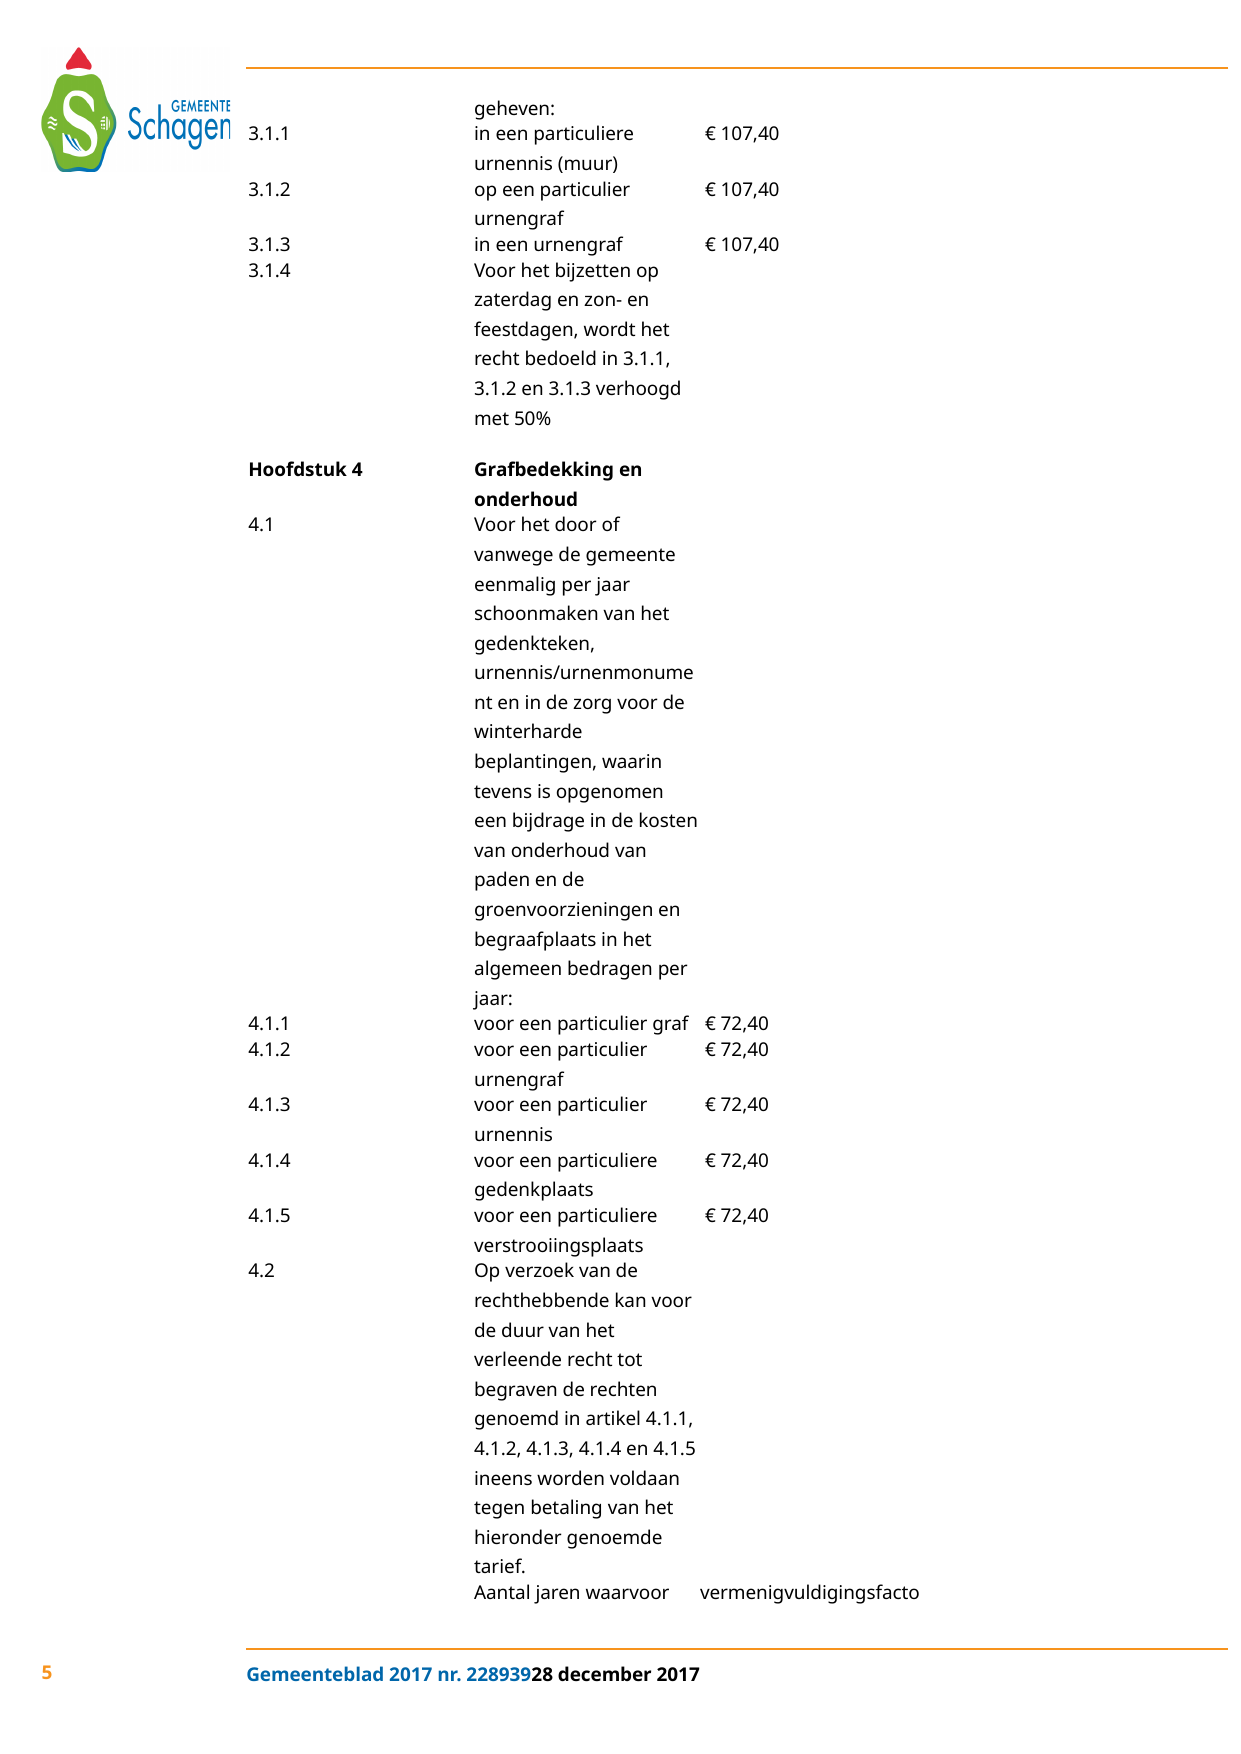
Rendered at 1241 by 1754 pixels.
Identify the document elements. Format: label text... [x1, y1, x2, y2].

table_cell € 107,40 [700, 231, 926, 257]
table_cell € 72,40 [700, 1011, 926, 1036]
table_cell [926, 1579, 1152, 1605]
table_cell Aantal jaren waarvoor [474, 1579, 700, 1605]
table_cell [474, 431, 700, 456]
table_cell € 72,40 [700, 1202, 926, 1258]
table_cell € 72,40 [700, 1092, 926, 1147]
table_cell [700, 431, 926, 456]
table_cell [248, 1579, 474, 1605]
table_cell [926, 456, 1152, 512]
picture [41, 47, 231, 172]
table_cell 4.1.1 [248, 1011, 474, 1036]
table_cell in een particuliere urnennis (muur) [474, 121, 700, 176]
table_cell 3.1.2 [248, 176, 474, 231]
table_cell 4.2 [248, 1258, 474, 1579]
table_cell 4.1 [248, 512, 474, 1011]
table_cell Voor het door of vanwege de gemeente eenmalig per jaar schoonmaken van het gedenkteken, urnennis/urnenmonument en in de zorg voor de winterharde beplantingen, waarin tevens is opgenomen een bijdrage in de kosten van onderhoud van paden en de groenvoorzieningen en begraafplaats in het algemeen bedragen per jaar: [474, 512, 700, 1011]
table_cell voor een particulier urnengraf [474, 1036, 700, 1092]
table_cell [700, 257, 926, 431]
table_cell [248, 95, 474, 121]
table_cell € 72,40 [700, 1147, 926, 1202]
table_cell 4.1.5 [248, 1202, 474, 1258]
table_cell [248, 431, 474, 456]
table_cell [700, 95, 926, 121]
table_cell voor een particuliere gedenkplaats [474, 1147, 700, 1202]
table_cell 4.1.2 [248, 1036, 474, 1092]
table_cell [926, 431, 1152, 456]
table_cell vermenigvuldigingsfacto [700, 1579, 926, 1605]
table_cell 3.1.1 [248, 121, 474, 176]
table_cell 4.1.4 [248, 1147, 474, 1202]
table_cell € 107,40 [700, 176, 926, 231]
table_cell voor een particulier urnennis [474, 1092, 700, 1147]
table_cell voor een particulier graf [474, 1011, 700, 1036]
table_cell voor een particuliere verstrooiingsplaats [474, 1202, 700, 1258]
table_cell 4.1.3 [248, 1092, 474, 1147]
table_cell [700, 512, 926, 1011]
table_cell in een urnengraf [474, 231, 700, 257]
table_cell 3.1.3 [248, 231, 474, 257]
table_cell geheven: [474, 95, 700, 121]
table_cell [700, 456, 926, 512]
table_cell 3.1.4 [248, 257, 474, 431]
table_cell € 107,40 [700, 121, 926, 176]
table_cell Grafbedekking en onderhoud [474, 456, 700, 512]
table_cell [700, 1258, 926, 1579]
table_cell Op verzoek van de rechthebbende kan voor de duur van het verleende recht tot begraven de rechten genoemd in artikel 4.1.1, 4.1.2, 4.1.3, 4.1.4 en 4.1.5 ineens worden voldaan tegen betaling van het hieronder genoemde tarief. [474, 1258, 700, 1579]
table_cell Voor het bijzetten op zaterdag en zon- en feestdagen, wordt het recht bedoeld in 3.1.1, 3.1.2 en 3.1.3 verhoogd met 50% [474, 257, 700, 431]
table_cell op een particulier urnengraf [474, 176, 700, 231]
table_cell Hoofdstuk 4 [248, 456, 474, 512]
table_cell € 72,40 [700, 1036, 926, 1092]
